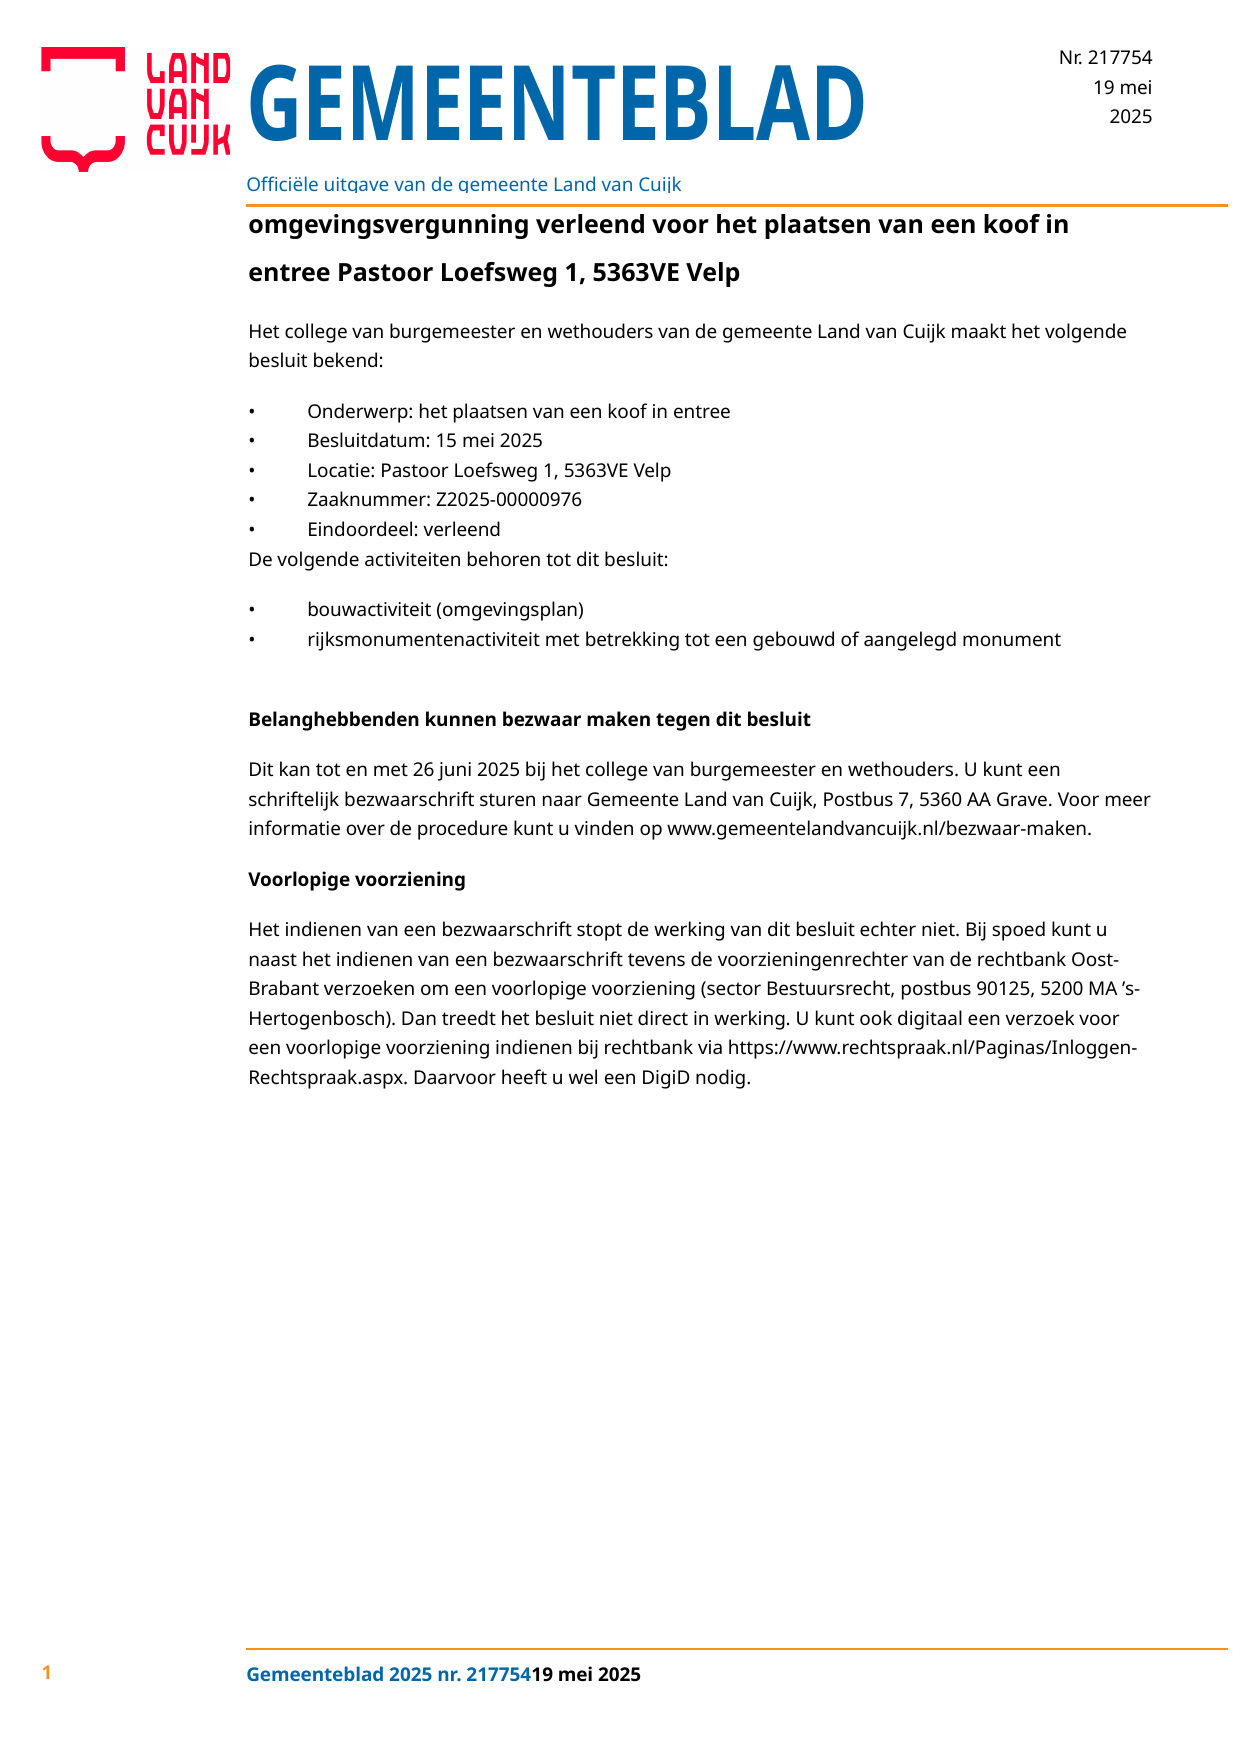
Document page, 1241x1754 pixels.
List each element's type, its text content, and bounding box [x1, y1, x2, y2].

list Besluitdatum: 15 mei 2025 [248, 427, 1152, 453]
list rijksmonumentenactiviteit met betrekking tot een gebouwd of aangelegd monument [248, 626, 1152, 652]
text Voorlopige voorziening [248, 866, 1152, 892]
list Onderwerp: het plaatsen van een koof in entree [248, 398, 1152, 424]
list Zaaknummer: Z2025-00000976 [248, 487, 1152, 512]
text Belanghebbenden kunnen bezwaar maken tegen dit besluit [248, 706, 1152, 732]
list Eindoordeel: verleend [248, 516, 1152, 542]
text Het college van burgemeester en wethouders van de gemeente Land van Cuijk maakt het volgende besluit bekend: [248, 318, 1152, 373]
text Het indienen van een bezwaarschrift stopt de werking van dit besluit echter niet. Bij spoed kunt u naast het indienen van een bezwaarschrift tevens de voorzieningenrechter van de rechtbank Oost-Brabant verzoeken om een voorlopige voorziening (sector Bestuursrecht, postbus 90125, 5200 MA ’s-Hertogenbosch). Dan treedt het besluit niet direct in werking. U kunt ook digitaal een verzoek voor een voorlopige voorziening indienen bij rechtbank via https://www.rechtspraak.nl/Paginas/Inloggen-Rechtspraak.aspx. Daarvoor heeft u wel een DigiD nodig. [248, 916, 1152, 1090]
list bouwactiviteit (omgevingsplan) [248, 596, 1152, 622]
text Dit kan tot en met 26 juni 2025 bij het college van burgemeester en wethouders. U kunt een schriftelijk bezwaarschrift sturen naar Gemeente Land van Cuijk, Postbus 7, 5360 AA Grave. Voor meer informatie over de procedure kunt u vinden op www.gemeentelandvancuijk.nl/bezwaar-maken. [248, 756, 1152, 841]
list Locatie: Pastoor Loefsweg 1, 5363VE Velp [248, 457, 1152, 483]
text omgevingsvergunning verleend voor het plaatsen van een koof in entree Pastoor Loefsweg 1, 5363VE Velp [248, 207, 1152, 288]
text De volgende activiteiten behoren tot dit besluit: [248, 546, 1152, 572]
picture [41, 47, 231, 172]
